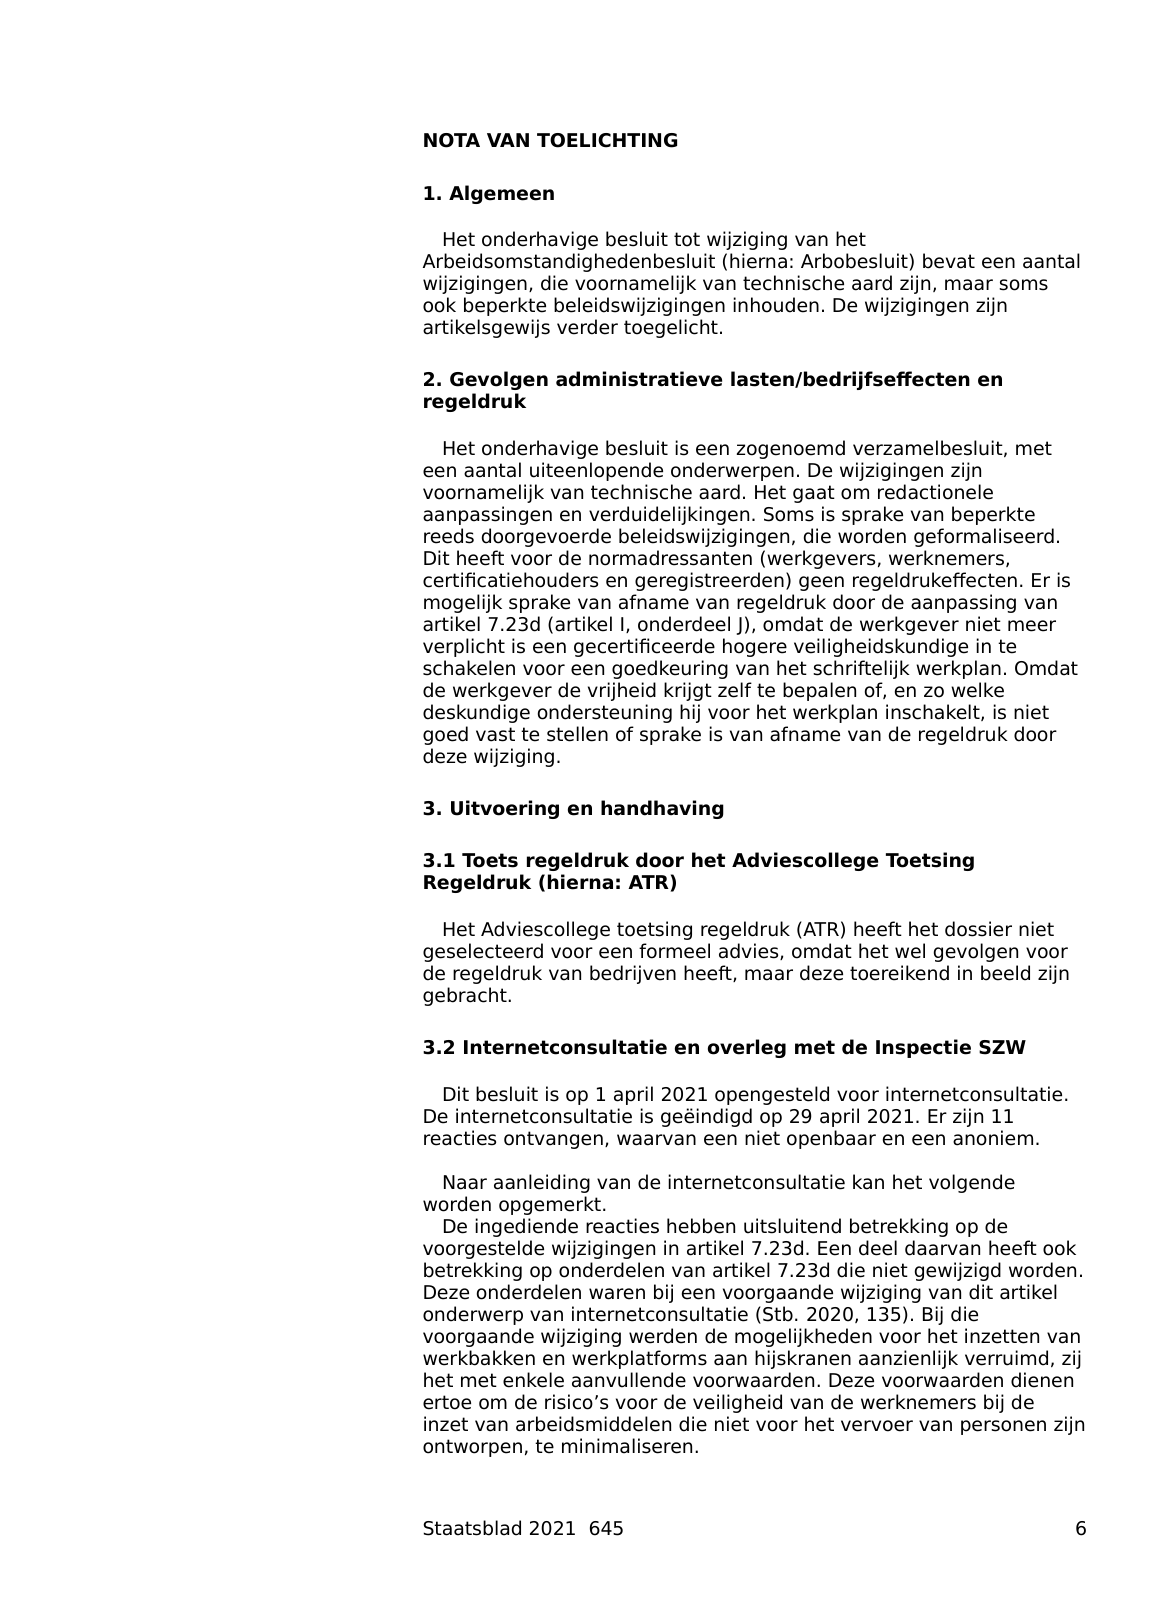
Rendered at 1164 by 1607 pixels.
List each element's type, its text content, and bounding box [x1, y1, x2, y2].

subtitle 3.1 Toets regeldruk door het Adviescollege Toetsing Regeldruk (hierna: ATR) [422, 850, 1087, 894]
subtitle 3. Uitvoering en handhaving [422, 798, 1087, 820]
subtitle NOTA VAN TOELICHTING [422, 130, 1087, 152]
text Het Adviescollege toetsing regeldruk (ATR) heeft het dossier niet geselecteerd voor een formeel advies, omdat het wel gevolgen voor de regeldruk van bedrijven heeft, maar deze toereikend in beeld zijn gebracht. [422, 919, 1087, 1007]
text Het onderhavige besluit tot wijziging van het Arbeidsomstandighedenbesluit (hierna: Arbobesluit) bevat een aantal wijzigingen, die voornamelijk van technische aard zijn, maar soms ook beperkte beleidswijzigingen inhouden. De wijzigingen zijn artikelsgewijs verder toegelicht. [422, 229, 1087, 339]
text Dit besluit is op 1 april 2021 opengesteld voor internetconsultatie. De internetconsultatie is geëindigd op 29 april 2021. Er zijn 11 reacties ontvangen, waarvan een niet openbaar en een anoniem. [422, 1084, 1087, 1150]
subtitle 2. Gevolgen administratieve lasten/bedrijfseffecten en regeldruk [422, 369, 1087, 413]
subtitle 3.2 Internetconsultatie en overleg met de Inspectie SZW [422, 1037, 1087, 1059]
text Het onderhavige besluit is een zogenoemd verzamelbesluit, met een aantal uiteenlopende onderwerpen. De wijzigingen zijn voornamelijk van technische aard. Het gaat om redactionele aanpassingen en verduidelijkingen. Soms is sprake van beperkte reeds doorgevoerde beleidswijzigingen, die worden geformaliseerd. Dit heeft voor de normadressanten (werkgevers, werknemers, certificatiehouders en geregistreerden) geen regeldrukeffecten. Er is mogelijk sprake van afname van regeldruk door de aanpassing van artikel 7.23d (artikel I, onderdeel J), omdat de werkgever niet meer verplicht is een gecertificeerde hogere veiligheidskundige in te schakelen voor een goedkeuring van het schriftelijk werkplan. Omdat de werkgever de vrijheid krijgt zelf te bepalen of, en zo welke deskundige ondersteuning hij voor het werkplan inschakelt, is niet goed vast te stellen of sprake is van afname van de regeldruk door deze wijziging. [422, 438, 1087, 768]
text De ingediende reacties hebben uitsluitend betrekking op de voorgestelde wijzigingen in artikel 7.23d. Een deel daarvan heeft ook betrekking op onderdelen van artikel 7.23d die niet gewijzigd worden. Deze onderdelen waren bij een voorgaande wijziging van dit artikel onderwerp van internetconsultatie (Stb. 2020, 135). Bij die voorgaande wijziging werden de mogelijkheden voor het inzetten van werkbakken en werkplatforms aan hijskranen aanzienlijk verruimd, zij het met enkele aanvullende voorwaarden. Deze voorwaarden dienen ertoe om de risico’s voor de veiligheid van de werknemers bij de inzet van arbeidsmiddelen die niet voor het vervoer van personen zijn ontworpen, te minimaliseren. [422, 1216, 1087, 1458]
text Naar aanleiding van de internetconsultatie kan het volgende worden opgemerkt. [422, 1172, 1087, 1216]
subtitle 1. Algemeen [422, 182, 1087, 204]
